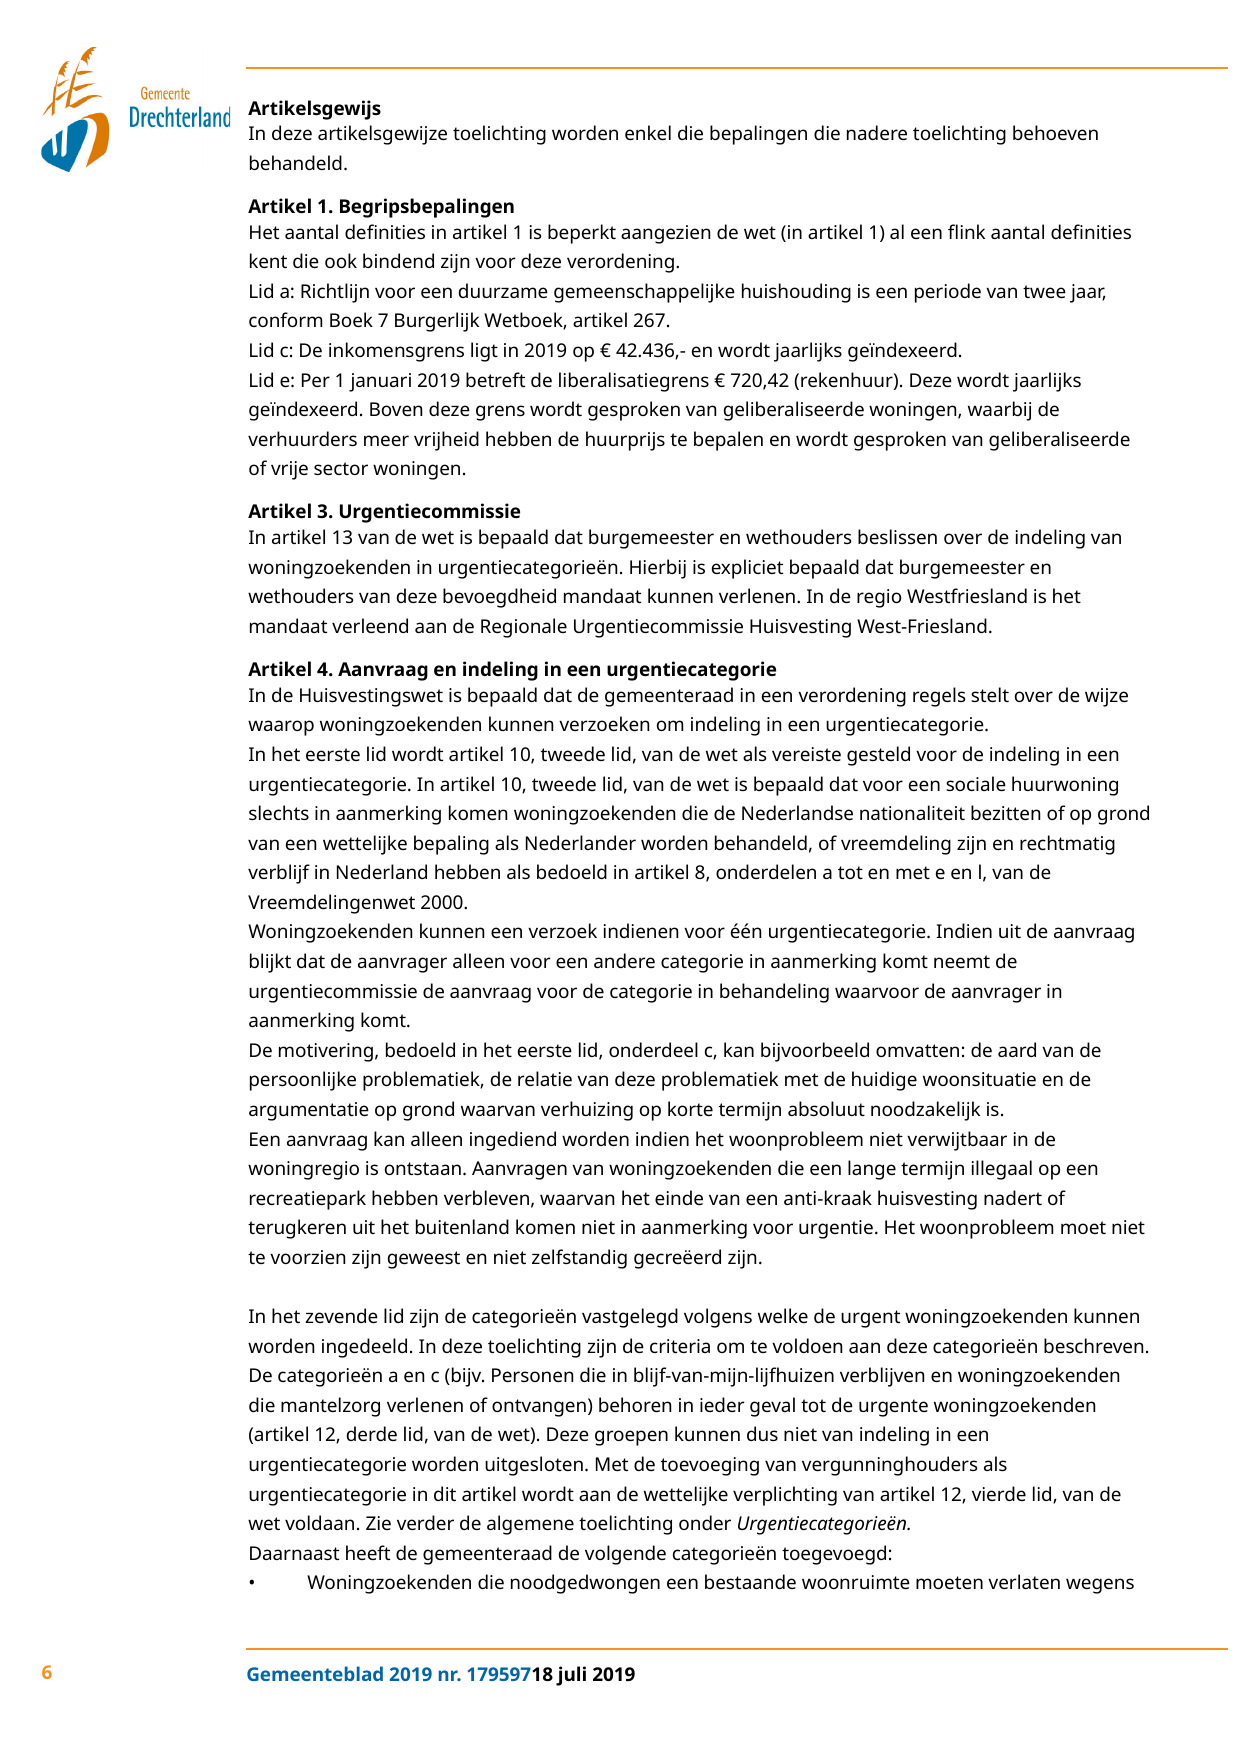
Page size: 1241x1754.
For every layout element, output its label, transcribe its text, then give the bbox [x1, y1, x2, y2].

text In het eerste lid wordt artikel 10, tweede lid, van de wet als vereiste gesteld voor de indeling in een urgentiecategorie. In artikel 10, tweede lid, van de wet is bepaald dat voor een sociale huurwoning slechts in aanmerking komen woningzoekenden die de Nederlandse nationaliteit bezitten of op grond van een wettelijke bepaling als Nederlander worden behandeld, of vreemdeling zijn en rechtmatig verblijf in Nederland hebben als bedoeld in artikel 8, onderdelen a tot en met e en l, van de Vreemdelingenwet 2000. [248, 741, 1152, 915]
text Daarnaast heeft de gemeenteraad de volgende categorieën toegevoegd: [248, 1540, 1152, 1566]
text De motivering, bedoeld in het eerste lid, onderdeel c, kan bijvoorbeeld omvatten: de aard van de persoonlijke problematiek, de relatie van deze problematiek met de huidige woonsituatie en de argumentatie op grond waarvan verhuizing op korte termijn absoluut noodzakelijk is. [248, 1037, 1152, 1122]
text Woningzoekenden kunnen een verzoek indienen voor één urgentiecategorie. Indien uit de aanvraag blijkt dat de aanvrager alleen voor een andere categorie in aanmerking komt neemt de urgentiecommissie de aanvraag voor de categorie in behandeling waarvoor de aanvrager in aanmerking komt. [248, 919, 1152, 1033]
text In de Huisvestingswet is bepaald dat de gemeenteraad in een verordening regels stelt over de wijze waarop woningzoekenden kunnen verzoeken om indeling in een urgentiecategorie. [248, 682, 1152, 737]
text In het zevende lid zijn de categorieën vastgelegd volgens welke de urgent woningzoekenden kunnen worden ingedeeld. In deze toelichting zijn de criteria om te voldoen aan deze categorieën beschreven. De categorieën a en c (bijv. Personen die in blijf-van-mijn-lijfhuizen verblijven en woningzoekenden die mantelzorg verlenen of ontvangen) behoren in ieder geval tot de urgente woningzoekenden (artikel 12, derde lid, van de wet). Deze groepen kunnen dus niet van indeling in een urgentiecategorie worden uitgesloten. Met de toevoeging van vergunninghouders als urgentiecategorie in dit artikel wordt aan de wettelijke verplichting van artikel 12, vierde lid, van de wet voldaan. Zie verder de algemene toelichting onder Urgentiecategorieën. [248, 1303, 1152, 1536]
text Lid e: Per 1 januari 2019 betreft de liberalisatiegrens € 720,42 (rekenhuur). Deze wordt jaarlijks geïndexeerd. Boven deze grens wordt gesproken van geliberaliseerde woningen, waarbij de verhuurders meer vrijheid hebben de huurprijs te bepalen en wordt gesproken van geliberaliseerde of vrije sector woningen. [248, 367, 1152, 481]
text Artikel 4. Aanvraag en indeling in een urgentiecategorie [248, 656, 1152, 682]
picture [226, 115, 231, 124]
text Artikel 3. Urgentiecommissie [248, 499, 1152, 524]
text Lid a: Richtlijn voor een duurzame gemeenschappelijke huishouding is een periode van twee jaar, conform Boek 7 Burgerlijk Wetboek, artikel 267. [248, 278, 1152, 333]
picture [41, 47, 231, 172]
text Het aantal definities in artikel 1 is beperkt aangezien de wet (in artikel 1) al een flink aantal definities kent die ook bindend zijn voor deze verordening. [248, 219, 1152, 274]
text In artikel 13 van de wet is bepaald dat burgemeester en wethouders beslissen over de indeling van woningzoekenden in urgentiecategorieën. Hierbij is expliciet bepaald dat burgemeester en wethouders van deze bevoegdheid mandaat kunnen verlenen. In de regio Westfriesland is het mandaat verleend aan de Regionale Urgentiecommissie Huisvesting West-Friesland. [248, 524, 1152, 639]
text In deze artikelsgewijze toelichting worden enkel die bepalingen die nadere toelichting behoeven behandeld. [248, 121, 1152, 176]
text Artikelsgewijs [248, 95, 1152, 121]
picture [41, 158, 64, 172]
text Een aanvraag kan alleen ingediend worden indien het woonprobleem niet verwijtbaar in de woningregio is ontstaan. Aanvragen van woningzoekenden die een lange termijn illegaal op een recreatiepark hebben verbleven, waarvan het einde van een anti-kraak huisvesting nadert of terugkeren uit het buitenland komen niet in aanmerking voor urgentie. Het woonprobleem moet niet te voorzien zijn geweest en niet zelfstandig gecreëerd zijn. [248, 1126, 1152, 1270]
list Woningzoekenden die noodgedwongen een bestaande woonruimte moeten verlaten wegens [248, 1569, 1152, 1595]
text Artikel 1. Begripsbepalingen [248, 193, 1152, 219]
text Lid c: De inkomensgrens ligt in 2019 op € 42.436,- en wordt jaarlijks geïndexeerd. [248, 337, 1152, 363]
